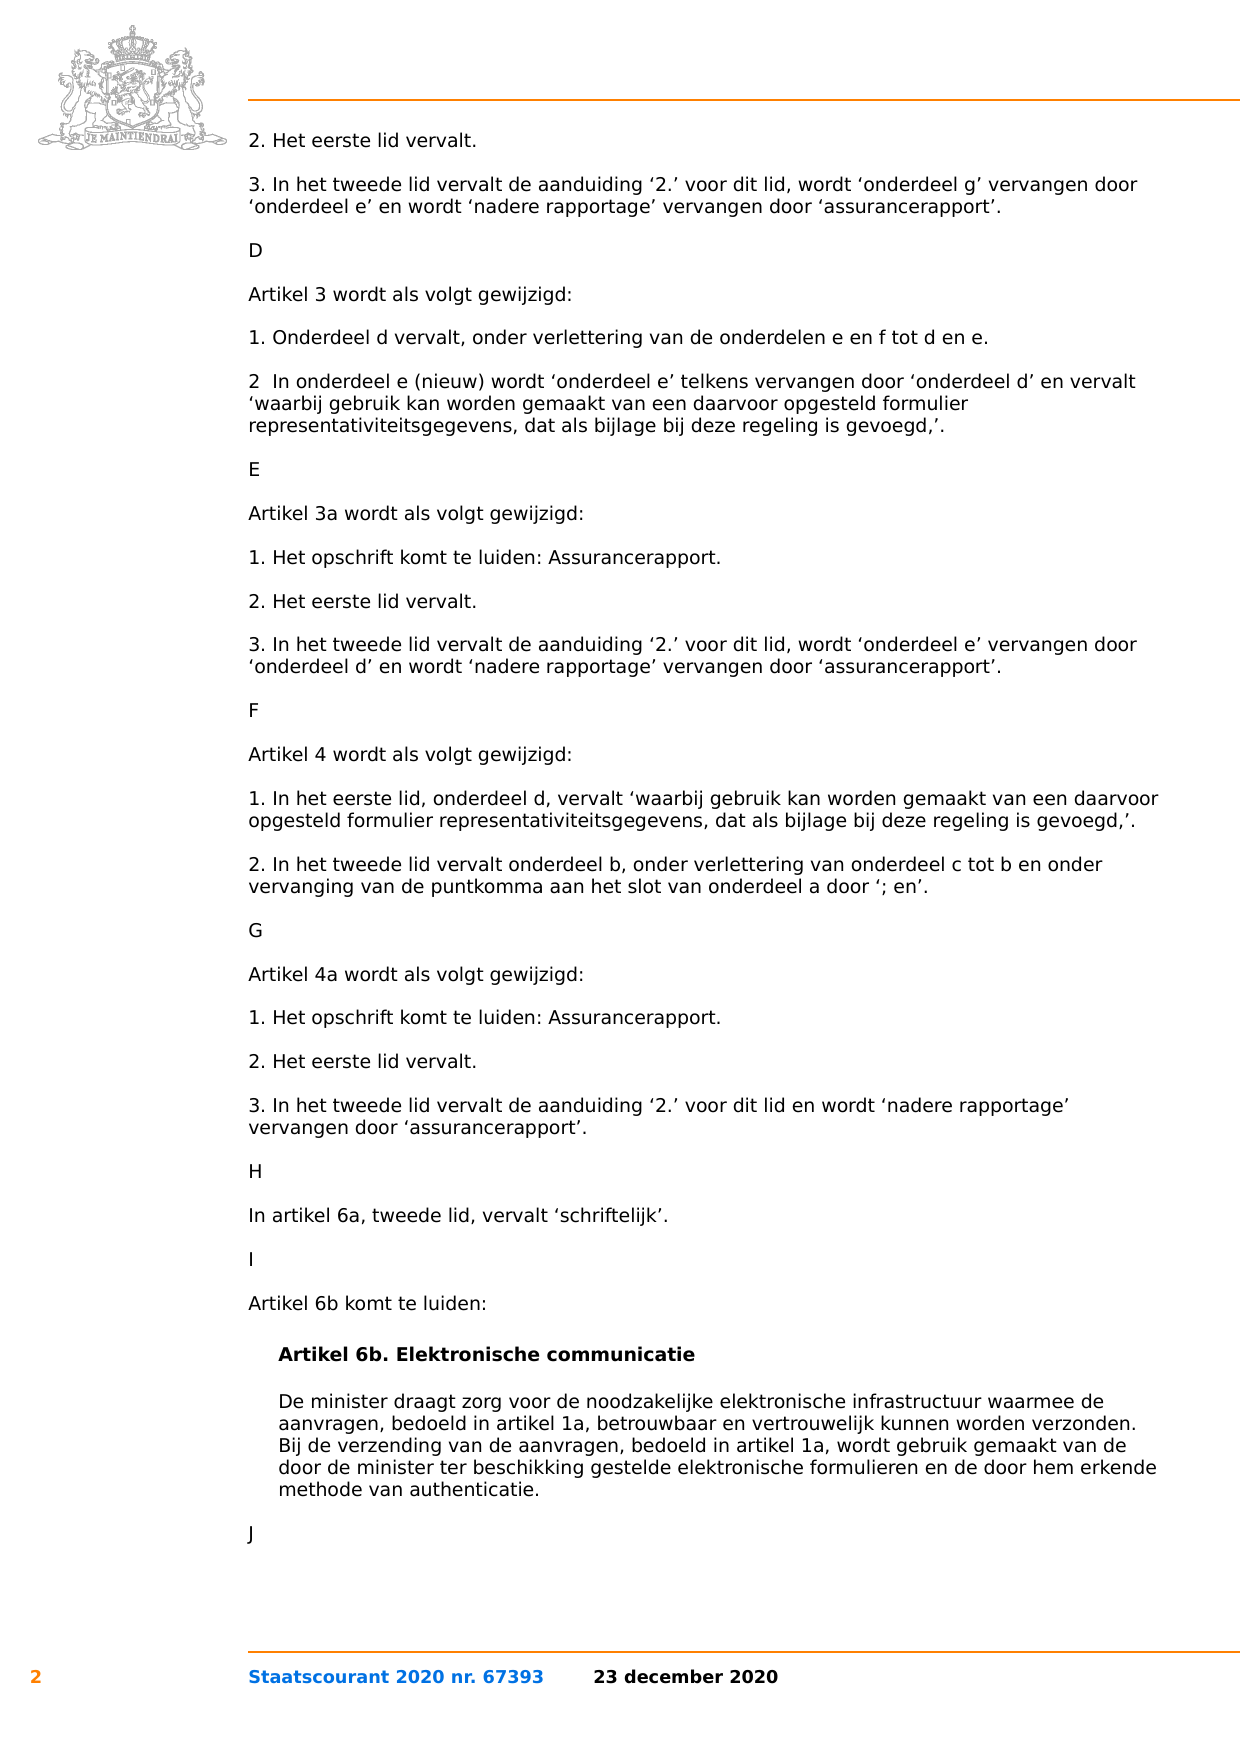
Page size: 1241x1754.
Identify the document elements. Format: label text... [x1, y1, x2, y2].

text 1. Het opschrift komt te luiden: Assurancerapport. [248, 1007, 1163, 1029]
text Artikel 3 wordt als volgt gewijzigd: [248, 283, 1163, 305]
text 2. Het eerste lid vervalt. [248, 130, 1163, 152]
text D [248, 239, 1163, 262]
text 1. Onderdeel d vervalt, onder verlettering van de onderdelen e en f tot d en e. [248, 327, 1163, 349]
text E [248, 459, 1163, 481]
text 1. Het opschrift komt te luiden: Assurancerapport. [248, 547, 1163, 569]
text 3. In het tweede lid vervalt de aanduiding ‘2.’ voor dit lid, wordt ‘onderdeel g’ vervangen door ‘onderdeel e’ en wordt ‘nadere rapportage’ vervangen door ‘assurancerapport’. [248, 174, 1163, 218]
text 2. Het eerste lid vervalt. [248, 591, 1163, 612]
picture [38, 25, 227, 150]
text In artikel 6a, tweede lid, vervalt ‘schriftelijk’. [248, 1205, 1163, 1227]
text 3. In het tweede lid vervalt de aanduiding ‘2.’ voor dit lid en wordt ‘nadere rapportage’ vervangen door ‘assurancerapport’. [248, 1095, 1163, 1139]
text F [248, 700, 1163, 722]
text De minister draagt zorg voor de noodzakelijke elektronische infrastructuur waarmee de aanvragen, bedoeld in artikel 1a, betrouwbaar en vertrouwelijk kunnen worden verzonden. Bij de verzending van de aanvragen, bedoeld in artikel 1a, wordt gebruik gemaakt van de door de minister ter beschikking gestelde elektronische formulieren en de door hem erkende methode van authenticatie. [278, 1391, 1163, 1501]
text 2 In onderdeel e (nieuw) wordt ‘onderdeel e’ telkens vervangen door ‘onderdeel d’ en vervalt ‘waarbij gebruik kan worden gemaakt van een daarvoor opgesteld formulier representativiteitsgegevens, dat als bijlage bij deze regeling is gevoegd,’. [248, 371, 1163, 437]
text I [248, 1248, 1163, 1271]
text Artikel 4 wordt als volgt gewijzigd: [248, 744, 1163, 766]
text 1. In het eerste lid, onderdeel d, vervalt ‘waarbij gebruik kan worden gemaakt van een daarvoor opgesteld formulier representativiteitsgegevens, dat als bijlage bij deze regeling is gevoegd,’. [248, 788, 1163, 832]
subtitle Artikel 6b. Elektronische communicatie [278, 1344, 1163, 1366]
text 3. In het tweede lid vervalt de aanduiding ‘2.’ voor dit lid, wordt ‘onderdeel e’ vervangen door ‘onderdeel d’ en wordt ‘nadere rapportage’ vervangen door ‘assurancerapport’. [248, 634, 1163, 678]
text G [248, 919, 1163, 942]
text H [248, 1161, 1163, 1183]
text J [248, 1523, 1163, 1545]
text Artikel 6b komt te luiden: [248, 1292, 1163, 1314]
text 2. In het tweede lid vervalt onderdeel b, onder verlettering van onderdeel c tot b en onder vervanging van de puntkomma aan het slot van onderdeel a door ‘; en’. [248, 854, 1163, 898]
text 2. Het eerste lid vervalt. [248, 1051, 1163, 1073]
text Artikel 4a wordt als volgt gewijzigd: [248, 963, 1163, 985]
text Artikel 3a wordt als volgt gewijzigd: [248, 503, 1163, 525]
